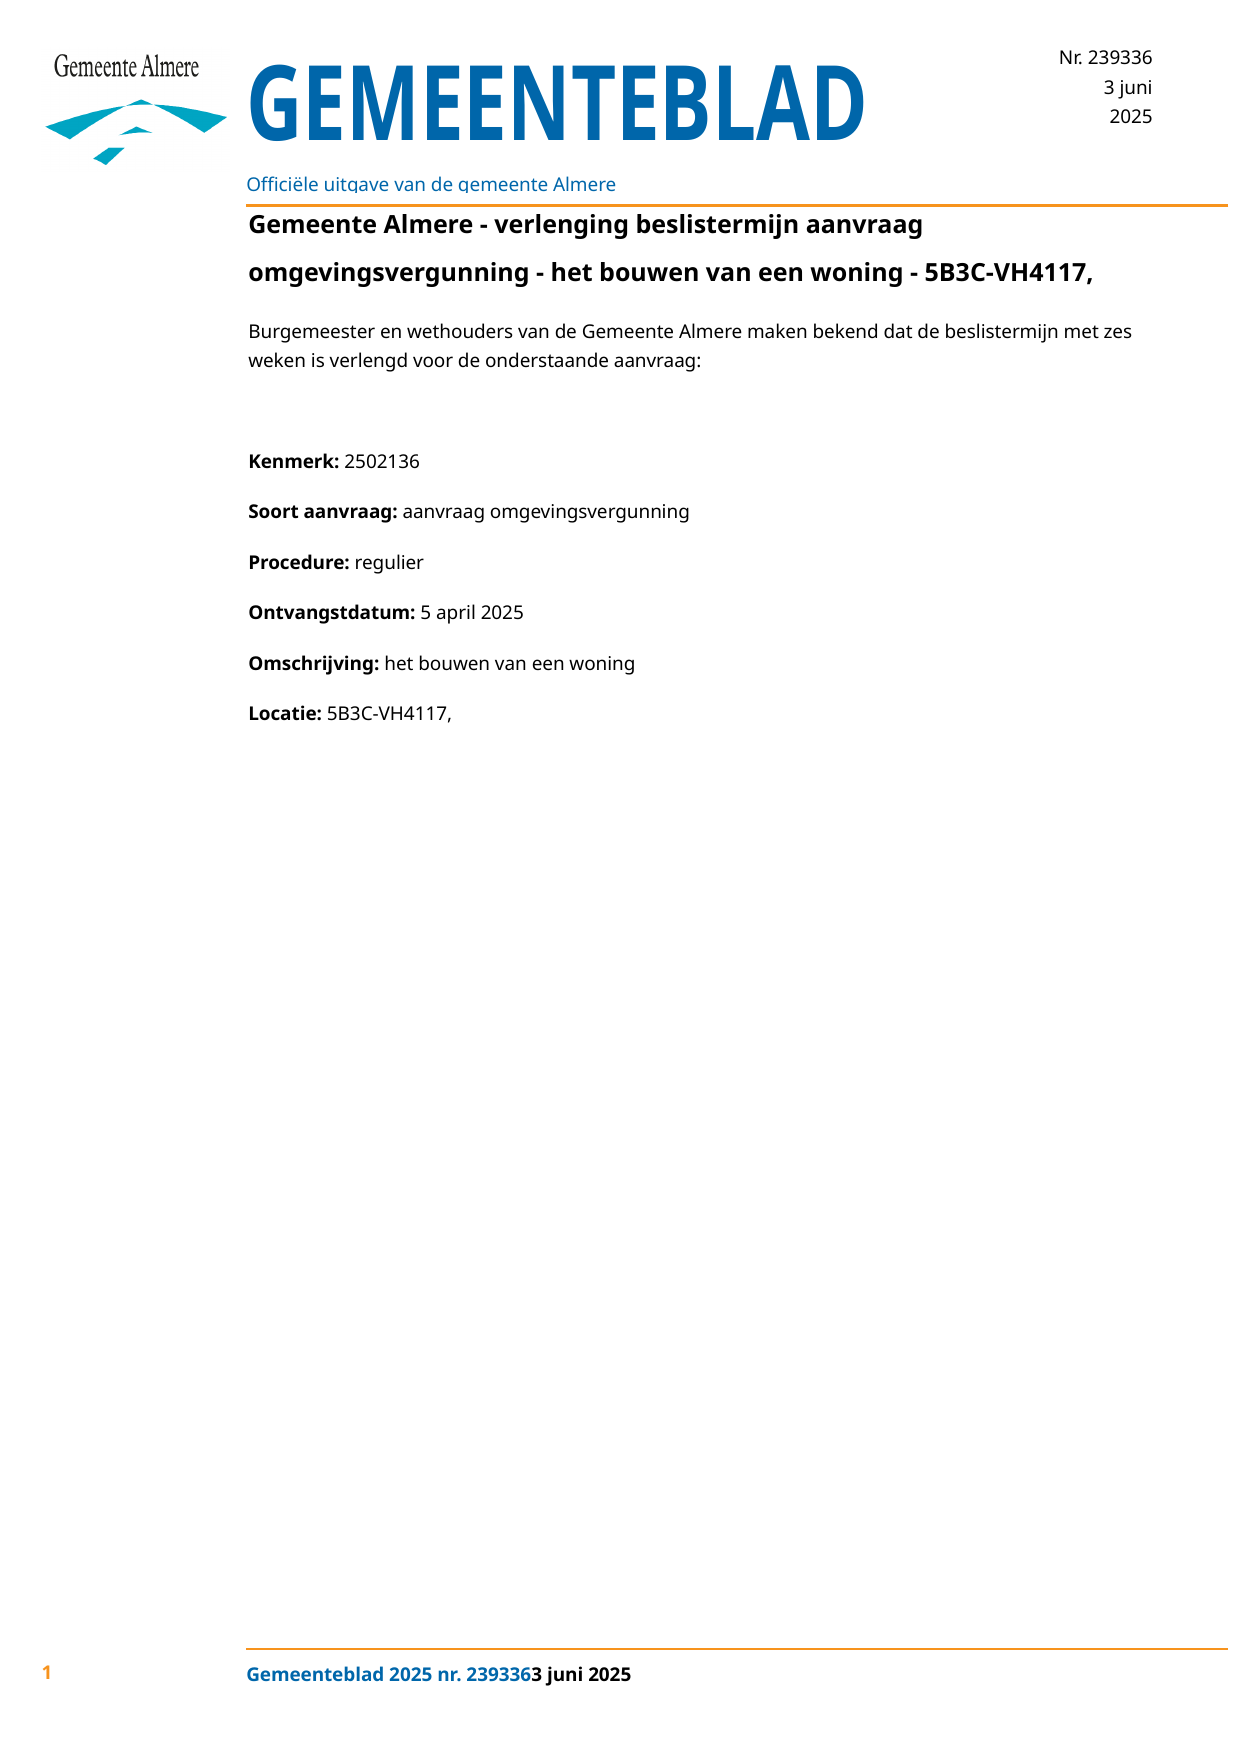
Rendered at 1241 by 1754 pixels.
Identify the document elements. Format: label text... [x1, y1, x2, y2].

text Soort aanvraag: aanvraag omgevingsvergunning [248, 499, 1152, 524]
text Burgemeester en wethouders van de Gemeente Almere maken bekend dat de beslistermijn met zes weken is verlengd voor de onderstaande aanvraag: [248, 318, 1152, 373]
text Kenmerk: 2502136 [248, 448, 1152, 474]
text Gemeente Almere - verlenging beslistermijn aanvraag omgevingsvergunning - het bouwen van een woning - 5B3C-VH4117, [248, 207, 1152, 288]
text Omschrijving: het bouwen van een woning [248, 650, 1152, 676]
text Locatie: 5B3C-VH4117, [248, 700, 1152, 726]
text Ontvangstdatum: 5 april 2025 [248, 599, 1152, 625]
text Procedure: regulier [248, 549, 1152, 575]
picture [41, 47, 231, 172]
